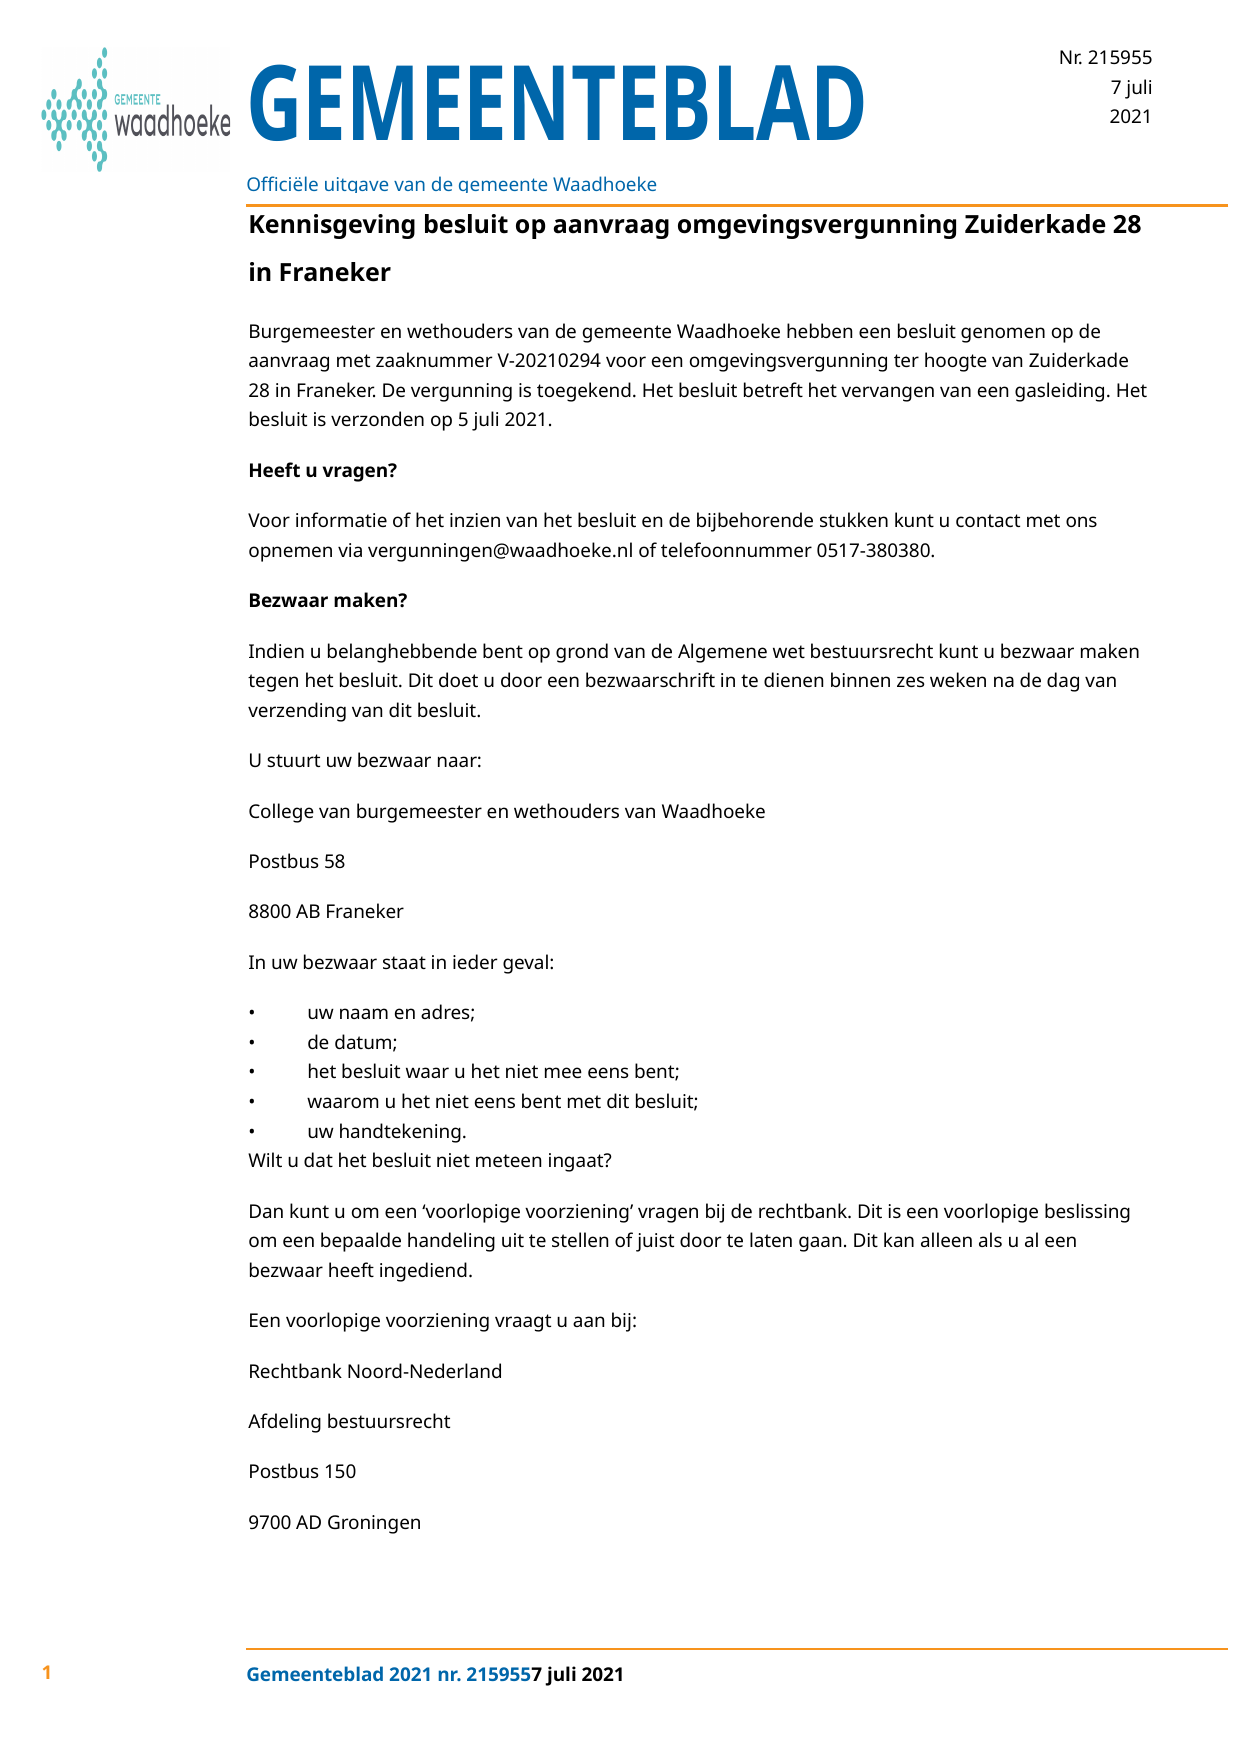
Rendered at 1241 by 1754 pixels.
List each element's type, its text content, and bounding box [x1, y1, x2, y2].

text Afdeling bestuursrecht [248, 1408, 1152, 1434]
text Een voorlopige voorziening vraagt u aan bij: [248, 1307, 1152, 1333]
text Indien u belanghebbende bent op grond van de Algemene wet bestuursrecht kunt u bezwaar maken tegen het besluit. Dit doet u door een bezwaarschrift in te dienen binnen zes weken na de dag van verzending van dit besluit. [248, 638, 1152, 723]
text Heeft u vragen? [248, 457, 1152, 483]
text Bezwaar maken? [248, 587, 1152, 613]
text College van burgemeester en wethouders van Waadhoeke [248, 798, 1152, 824]
text Dan kunt u om een ‘voorlopige voorziening’ vragen bij de rechtbank. Dit is een voorlopige beslissing om een bepaalde handeling uit te stellen of juist door te laten gaan. Dit kan alleen als u al een bezwaar heeft ingediend. [248, 1198, 1152, 1283]
text Burgemeester en wethouders van de gemeente Waadhoeke hebben een besluit genomen op de aanvraag met zaaknummer V-20210294 voor een omgevingsvergunning ter hoogte van Zuiderkade 28 in Franeker. De vergunning is toegekend. Het besluit betreft het vervangen van een gasleiding. Het besluit is verzonden op 5 juli 2021. [248, 318, 1152, 432]
text Rechtbank Noord-Nederland [248, 1358, 1152, 1384]
text Postbus 150 [248, 1459, 1152, 1484]
text U stuurt uw bezwaar naar: [248, 747, 1152, 773]
picture [41, 47, 231, 172]
text In uw bezwaar staat in ieder geval: [248, 949, 1152, 975]
list uw handtekening. [248, 1118, 1152, 1144]
text Voor informatie of het inzien van het besluit en de bijbehorende stukken kunt u contact met ons opnemen via vergunningen@waadhoeke.nl of telefoonnummer 0517-380380. [248, 507, 1152, 563]
text Wilt u dat het besluit niet meteen ingaat? [248, 1147, 1152, 1173]
text 8800 AB Franeker [248, 899, 1152, 924]
list de datum; [248, 1029, 1152, 1055]
list waarom u het niet eens bent met dit besluit; [248, 1088, 1152, 1114]
text Postbus 58 [248, 848, 1152, 874]
text 9700 AD Groningen [248, 1509, 1152, 1535]
list uw naam en adres; [248, 999, 1152, 1025]
list het besluit waar u het niet mee eens bent; [248, 1059, 1152, 1084]
text Kennisgeving besluit op aanvraag omgevingsvergunning Zuiderkade 28 in Franeker [248, 207, 1152, 288]
